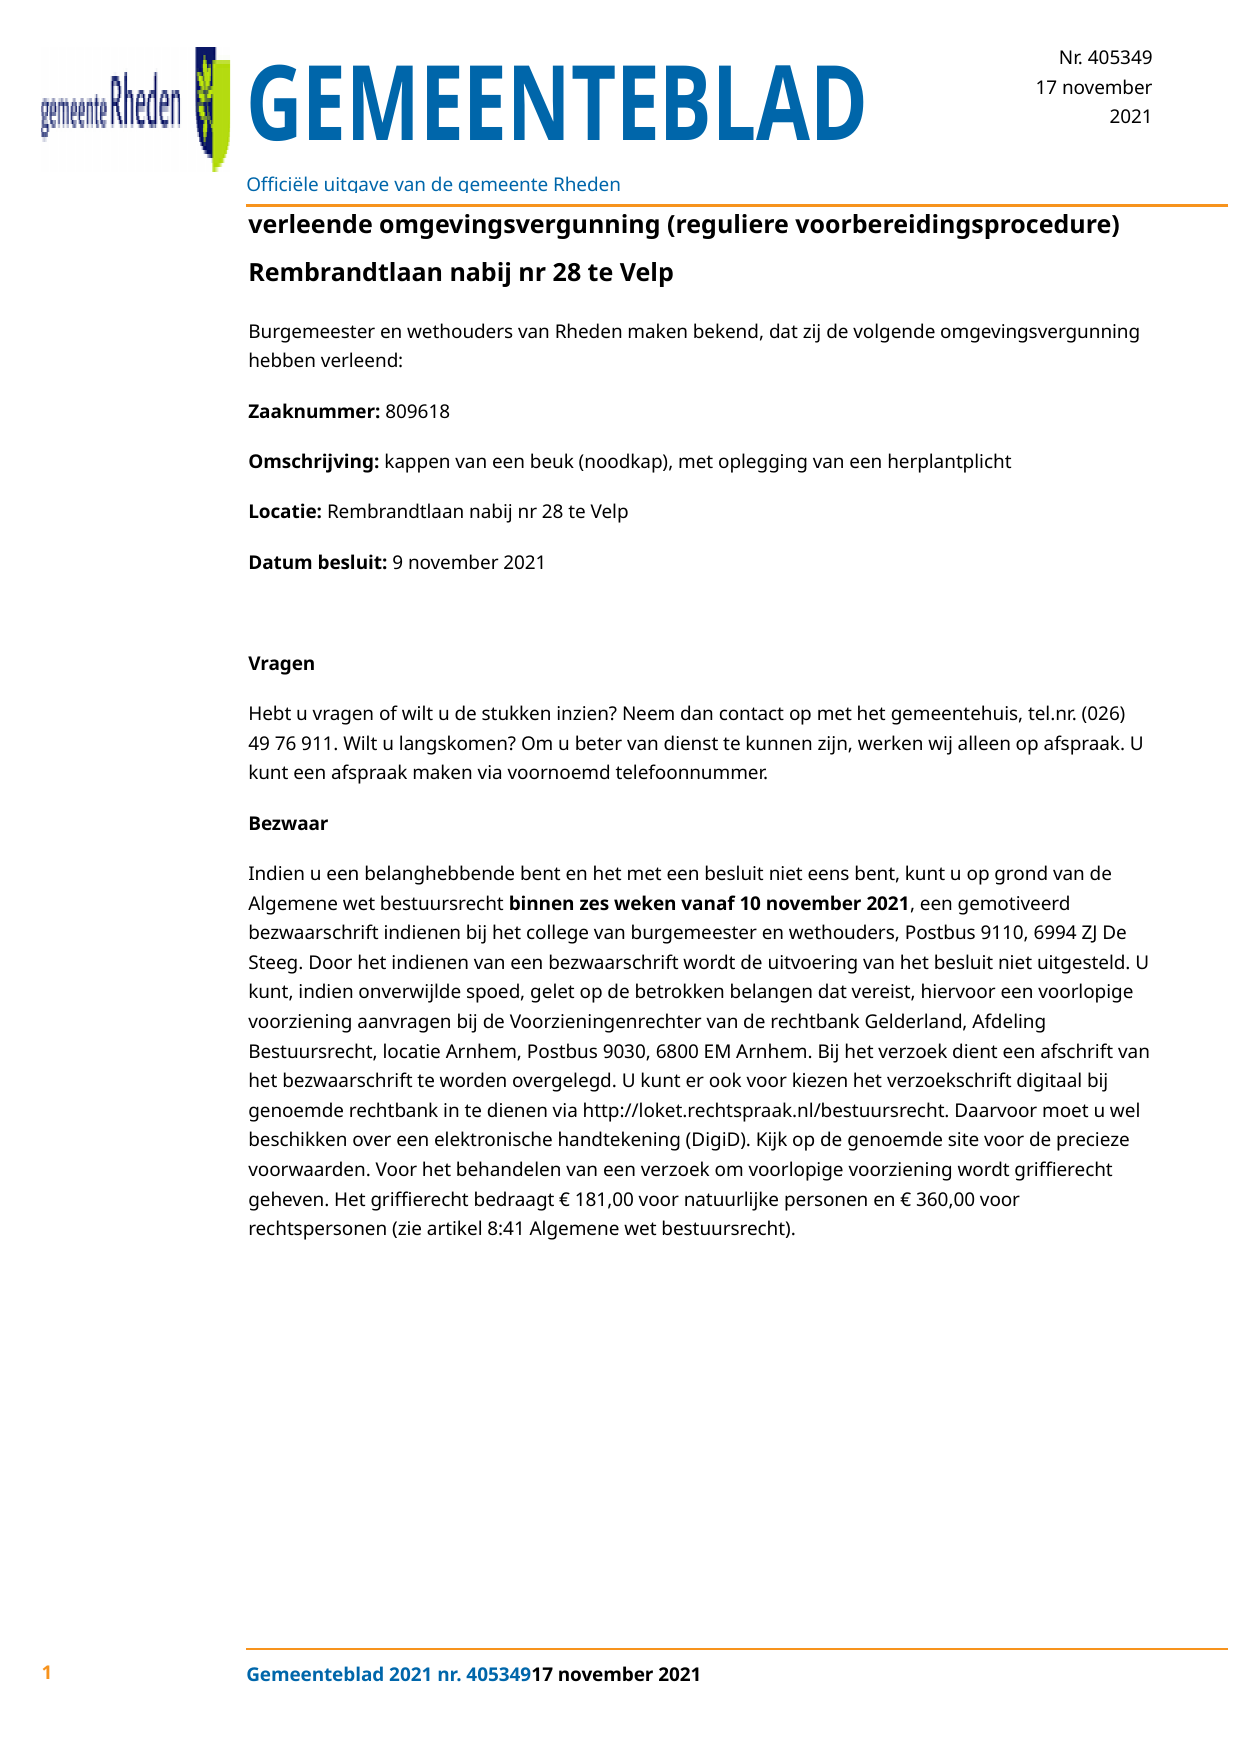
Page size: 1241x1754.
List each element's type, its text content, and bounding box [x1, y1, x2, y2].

text Indien u een belanghebbende bent en het met een besluit niet eens bent, kunt u op grond van de Algemene wet bestuursrecht binnen zes weken vanaf 10 november 2021, een gemotiveerd bezwaarschrift indienen bij het college van burgemeester en wethouders, Postbus 9110, 6994 ZJ De Steeg. Door het indienen van een bezwaarschrift wordt de uitvoering van het besluit niet uitgesteld. U kunt, indien onverwijlde spoed, gelet op de betrokken belangen dat vereist, hiervoor een voorlopige voorziening aanvragen bij de Voorzieningenrechter van de rechtbank Gelderland, Afdeling Bestuursrecht, locatie Arnhem, Postbus 9030, 6800 EM Arnhem. Bij het verzoek dient een afschrift van het bezwaarschrift te worden overgelegd. U kunt er ook voor kiezen het verzoekschrift digitaal bij genoemde rechtbank in te dienen via http://loket.rechtspraak.nl/bestuursrecht. Daarvoor moet u wel beschikken over een elektronische handtekening (DigiD). Kijk op de genoemde site voor de precieze voorwaarden. Voor het behandelen van een verzoek om voorlopige voorziening wordt griffierecht geheven. Het griffierecht bedraagt € 181,00 voor natuurlijke personen en € 360,00 voor rechtspersonen (zie artikel 8:41 Algemene wet bestuursrecht). [248, 860, 1152, 1241]
text Bezwaar [248, 810, 1152, 836]
text Burgemeester en wethouders van Rheden maken bekend, dat zij de volgende omgevingsvergunning hebben verleend: [248, 318, 1152, 373]
text Datum besluit: 9 november 2021 [248, 549, 1152, 575]
text verleende omgevingsvergunning (reguliere voorbereidingsprocedure) Rembrandtlaan nabij nr 28 te Velp [248, 207, 1152, 288]
picture [41, 47, 231, 172]
text Vragen [248, 650, 1152, 676]
text Hebt u vragen of wilt u de stukken inzien? Neem dan contact op met het gemeentehuis, tel.nr. (026) 49 76 911. Wilt u langskomen? Om u beter van dienst te kunnen zijn, werken wij alleen op afspraak. U kunt een afspraak maken via voornoemd telefoonnummer. [248, 700, 1152, 785]
text Zaaknummer: 809618 [248, 398, 1152, 424]
text Omschrijving: kappen van een beuk (noodkap), met oplegging van een herplantplicht [248, 448, 1152, 474]
text Locatie: Rembrandtlaan nabij nr 28 te Velp [248, 499, 1152, 524]
